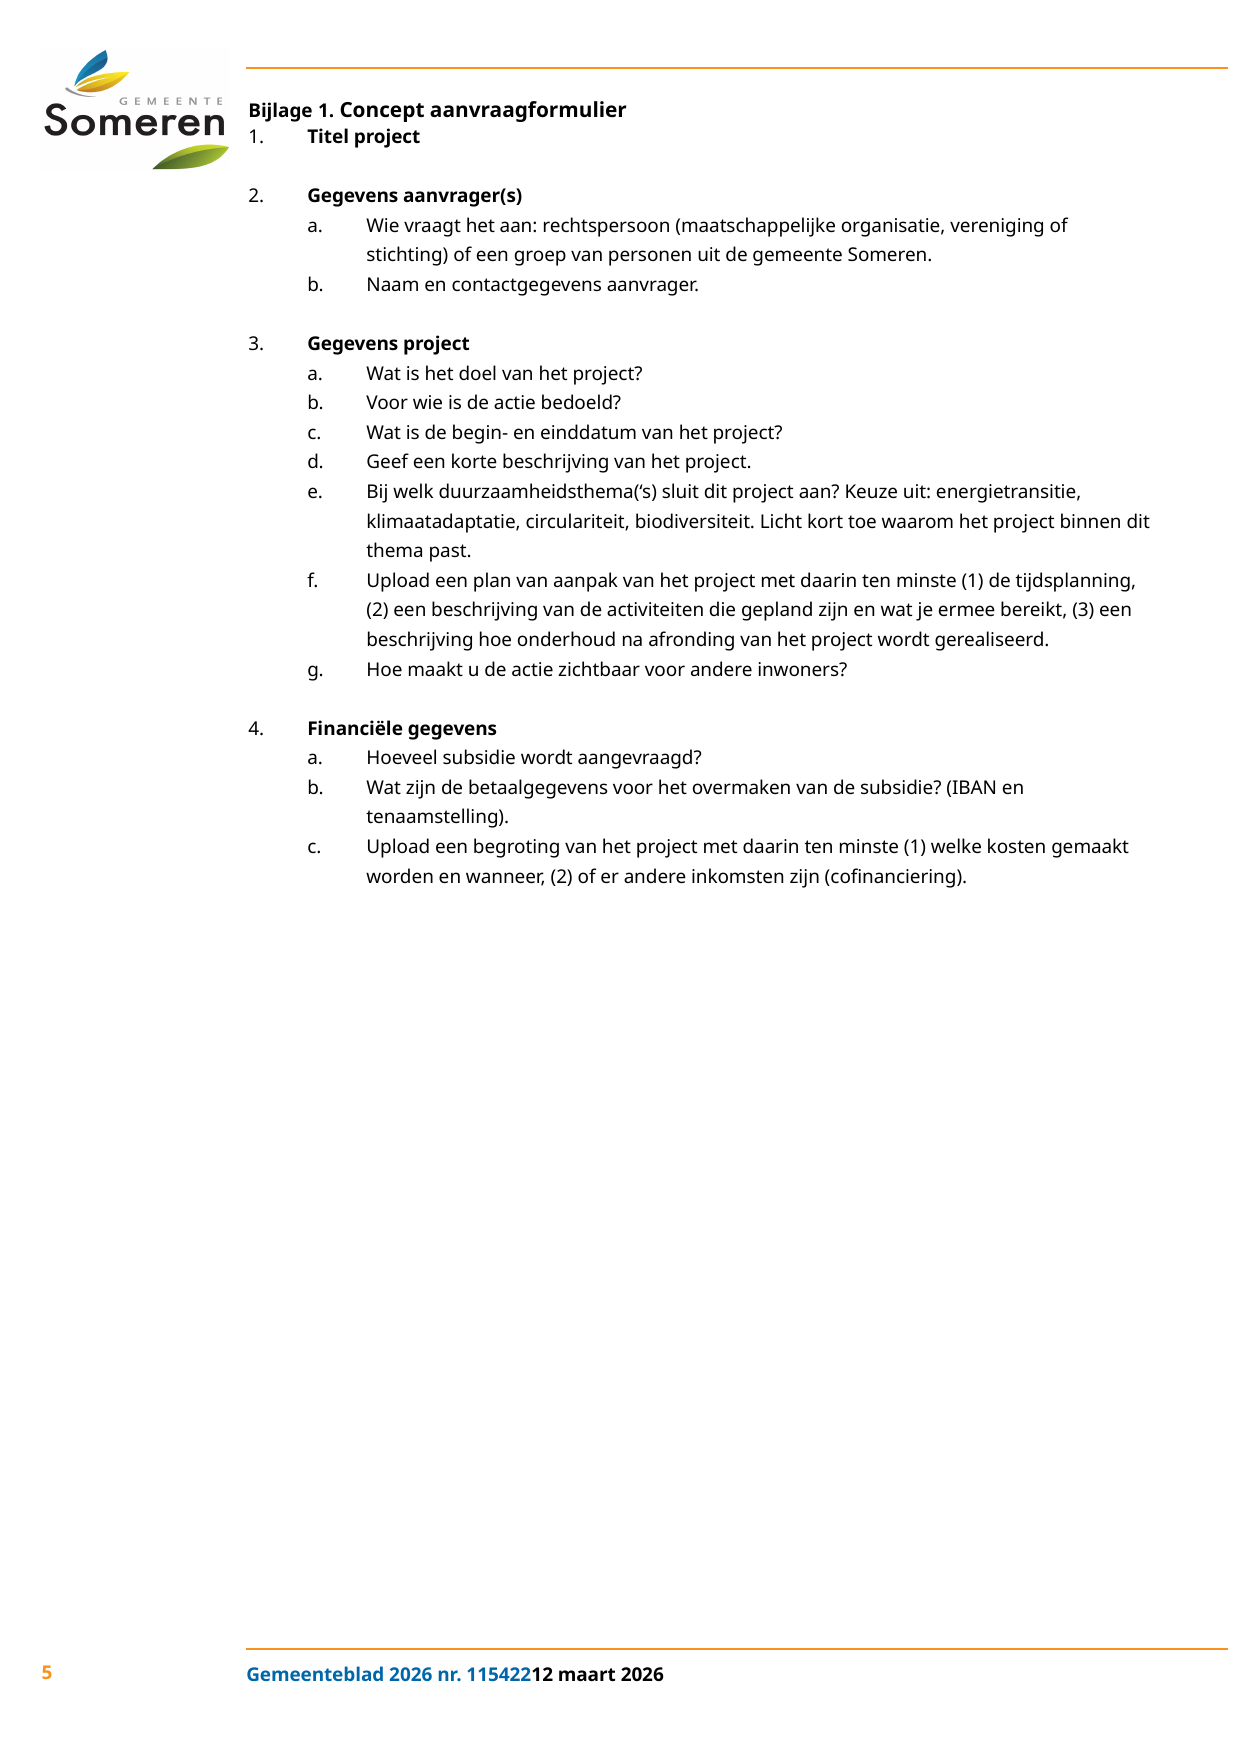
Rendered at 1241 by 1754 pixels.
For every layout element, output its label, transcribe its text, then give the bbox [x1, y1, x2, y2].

list Wat zijn de betaalgegevens voor het overmaken van de subsidie? (IBAN en tenaamstelling). [307, 774, 1152, 829]
list Upload een begroting van het project met daarin ten minste (1) welke kosten gemaakt worden en wanneer, (2) of er andere inkomsten zijn (cofinanciering). [307, 833, 1152, 889]
list Upload een plan van aanpak van het project met daarin ten minste (1) de tijdsplanning, (2) een beschrijving van de activiteiten die gepland zijn en wat je ermee bereikt, (3) een beschrijving hoe onderhoud na afronding van het project wordt gerealiseerd. [307, 567, 1152, 652]
list Hoe maakt u de actie zichtbaar voor andere inwoners? [307, 656, 1152, 682]
list Wat is de begin- en einddatum van het project? [307, 419, 1152, 445]
list Voor wie is de actie bedoeld? [307, 389, 1152, 415]
list Titel project [248, 123, 1152, 149]
list Wat is het doel van het project? [307, 360, 1152, 386]
list Naam en contactgegevens aanvrager. [307, 271, 1152, 297]
picture [41, 47, 231, 172]
list Financiële gegevens [248, 715, 1152, 741]
list Bij welk duurzaamheidsthema(‘s) sluit dit project aan? Keuze uit: energietransitie, klimaatadaptatie, circulariteit, biodiversiteit. Licht kort toe waarom het project binnen dit thema past. [307, 478, 1152, 563]
list Gegevens aanvrager(s) [248, 182, 1152, 208]
text Bijlage 1. Concept aanvraagformulier [248, 95, 1152, 123]
list Wie vraagt het aan: rechtspersoon (maatschappelijke organisatie, vereniging of stichting) of een groep van personen uit de gemeente Someren. [307, 212, 1152, 267]
list Gegevens project [248, 330, 1152, 356]
list Geef een korte beschrijving van het project. [307, 449, 1152, 474]
list Hoeveel subsidie wordt aangevraagd? [307, 744, 1152, 770]
